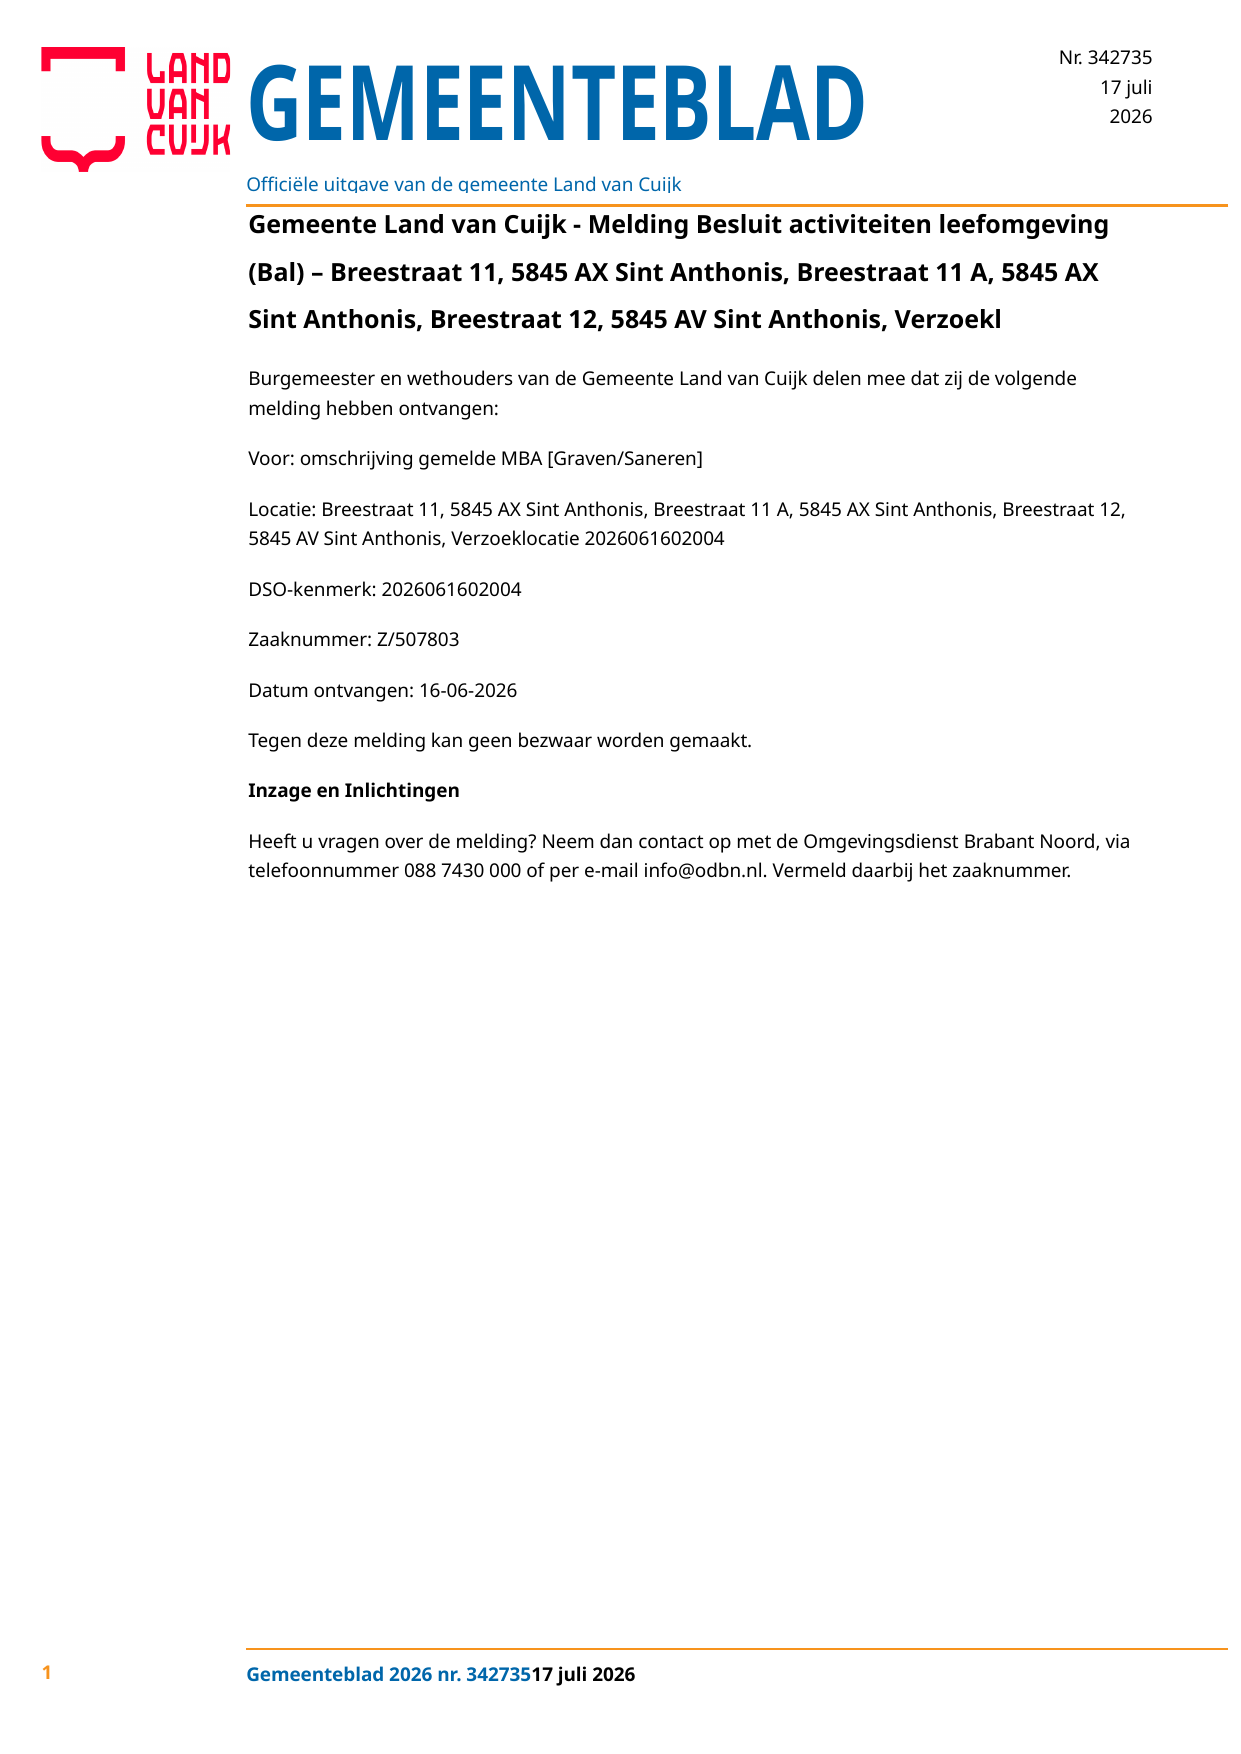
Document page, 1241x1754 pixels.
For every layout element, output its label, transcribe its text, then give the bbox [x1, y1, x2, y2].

text Gemeente Land van Cuijk - Melding Besluit activiteiten leefomgeving (Bal) – Breestraat 11, 5845 AX Sint Anthonis, Breestraat 11 A, 5845 AX Sint Anthonis, Breestraat 12, 5845 AV Sint Anthonis, Verzoekl [248, 207, 1152, 336]
text Locatie: Breestraat 11, 5845 AX Sint Anthonis, Breestraat 11 A, 5845 AX Sint Anthonis, Breestraat 12, 5845 AV Sint Anthonis, Verzoeklocatie 2026061602004 [248, 496, 1152, 551]
text Heeft u vragen over de melding? Neem dan contact op met de Omgevingsdienst Brabant Noord, via telefoonnummer 088 7430 000 of per e-mail info@odbn.nl. Vermeld daarbij het zaaknummer. [248, 828, 1152, 883]
text Tegen deze melding kan geen bezwaar worden gemaakt. [248, 727, 1152, 753]
text DSO-kenmerk: 2026061602004 [248, 576, 1152, 602]
text Burgemeester en wethouders van de Gemeente Land van Cuijk delen mee dat zij de volgende melding hebben ontvangen: [248, 366, 1152, 421]
text Voor: omschrijving gemelde MBA [Graven/Saneren] [248, 446, 1152, 471]
text Inzage en Inlichtingen [248, 778, 1152, 803]
text Datum ontvangen: 16-06-2026 [248, 677, 1152, 702]
text Zaaknummer: Z/507803 [248, 626, 1152, 652]
picture [41, 47, 231, 172]
